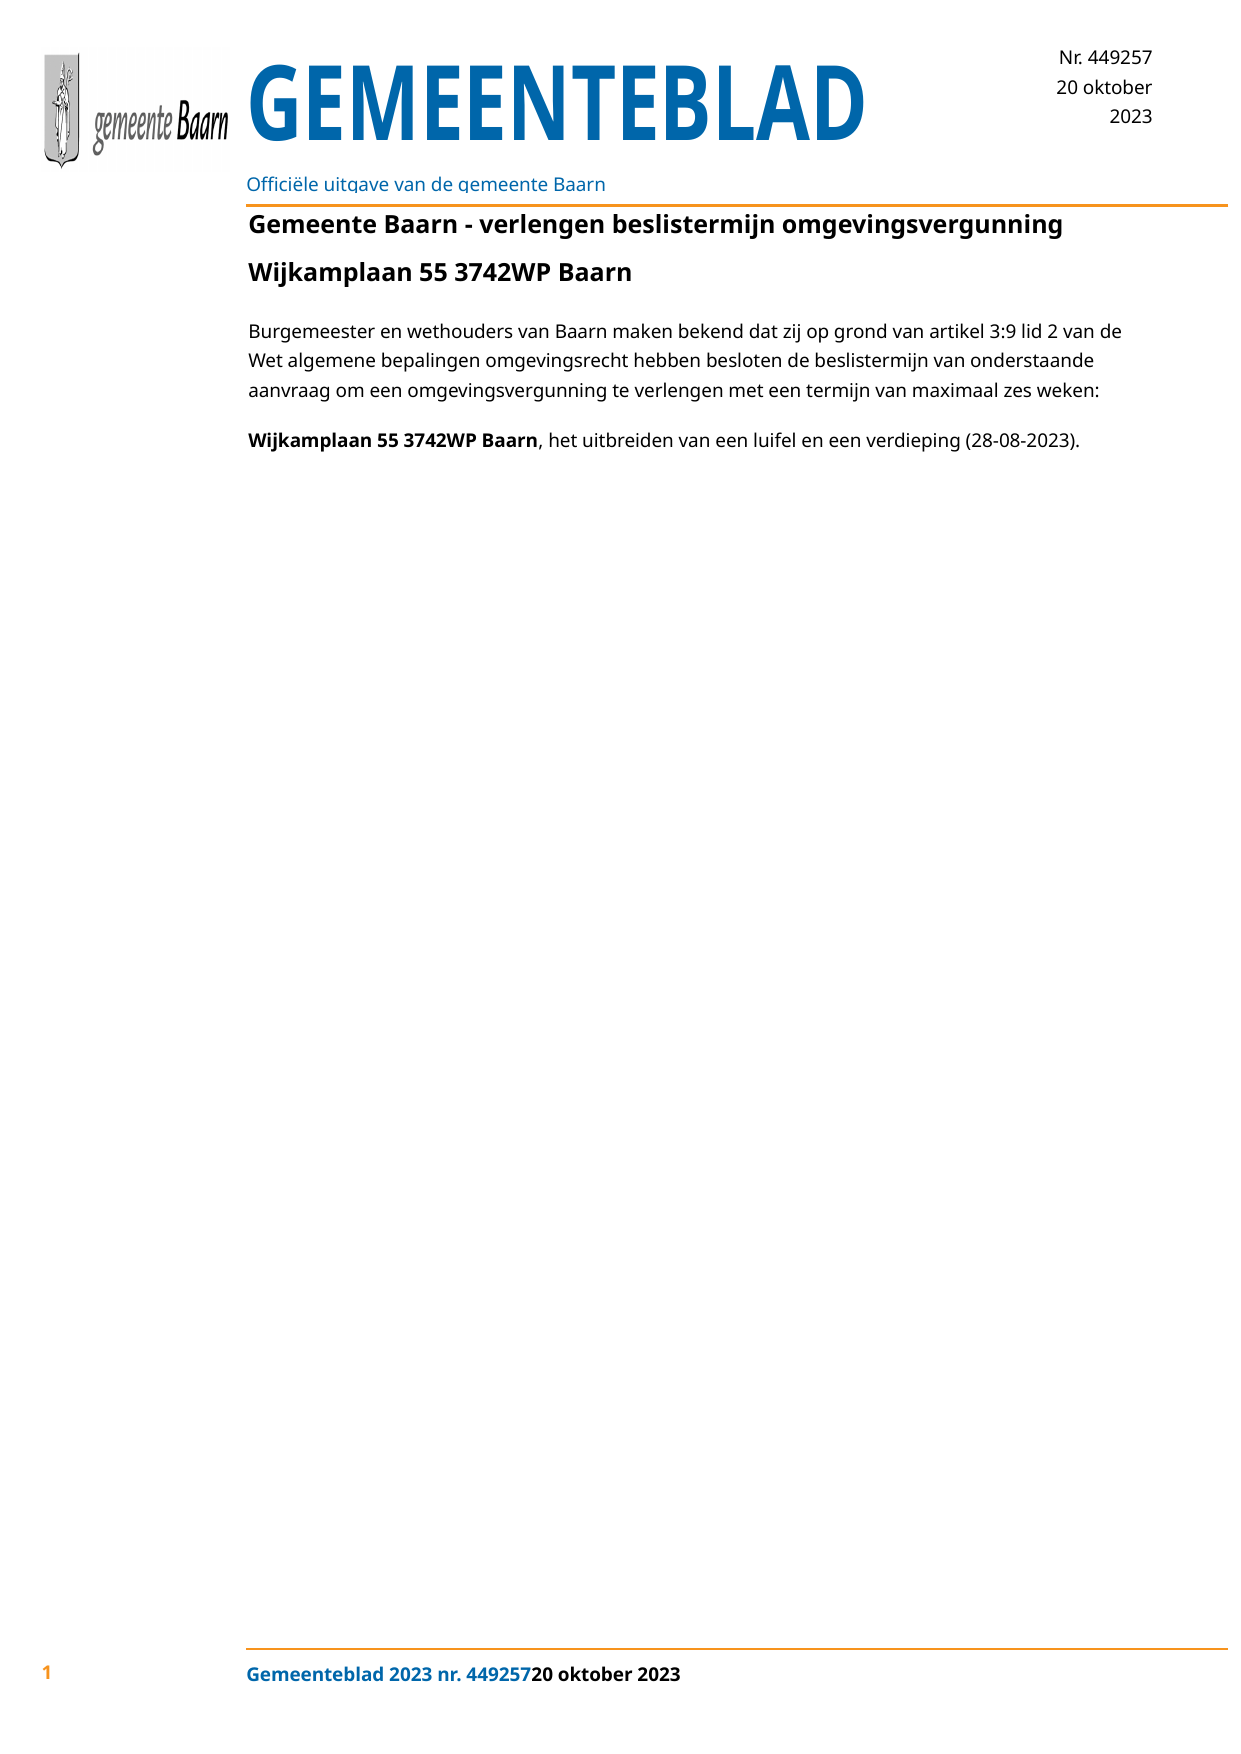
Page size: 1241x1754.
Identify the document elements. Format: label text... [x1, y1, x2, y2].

text Wijkamplaan 55 3742WP Baarn, het uitbreiden van een luifel en een verdieping (28-08-2023). [248, 427, 1152, 453]
text Burgemeester en wethouders van Baarn maken bekend dat zij op grond van artikel 3:9 lid 2 van de Wet algemene bepalingen omgevingsrecht hebben besloten de beslistermijn van onderstaande aanvraag om een omgevingsvergunning te verlengen met een termijn van maximaal zes weken: [248, 318, 1152, 403]
picture [41, 47, 231, 172]
text Gemeente Baarn - verlengen beslistermijn omgevingsvergunning Wijkamplaan 55 3742WP Baarn [248, 207, 1152, 288]
